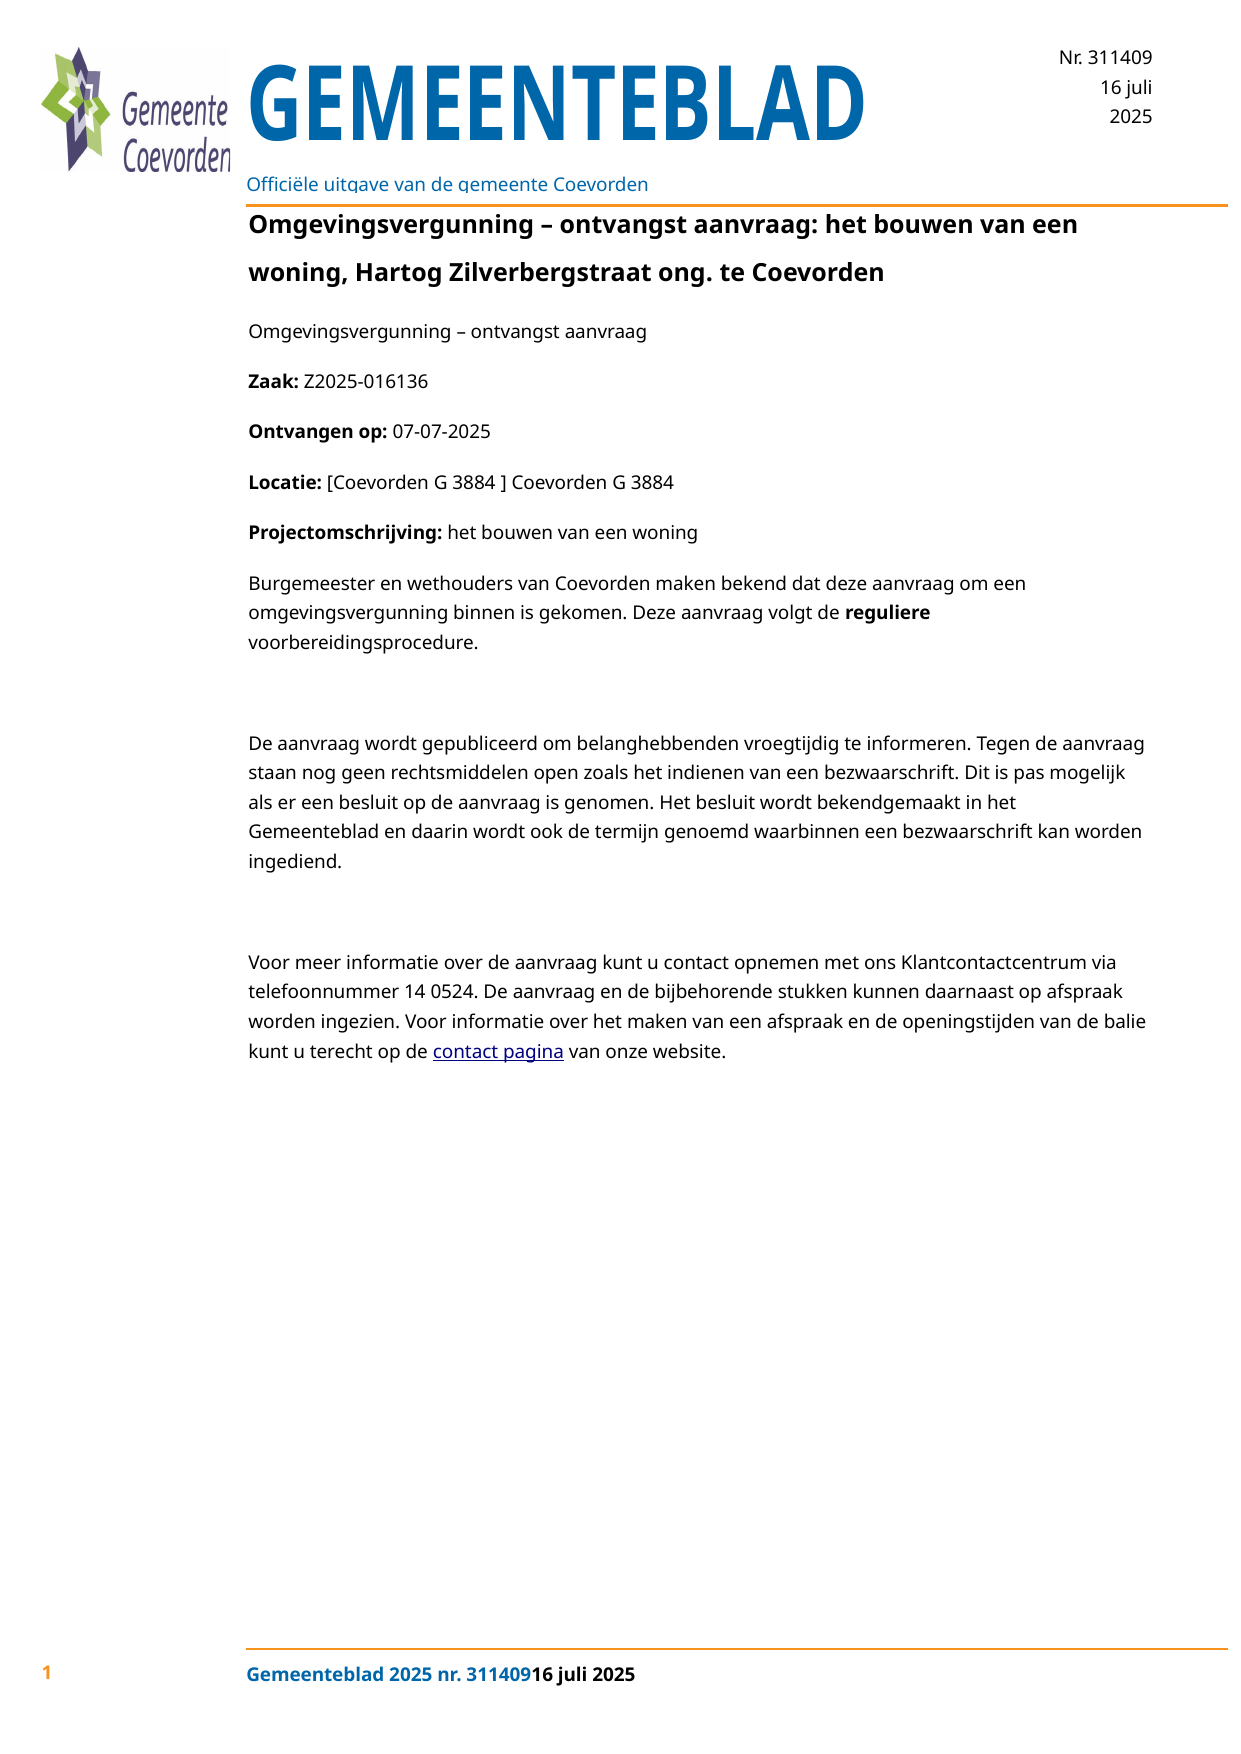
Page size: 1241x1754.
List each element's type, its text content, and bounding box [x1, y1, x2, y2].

text Voor meer informatie over de aanvraag kunt u contact opnemen met ons Klantcontactcentrum via telefoonnummer 14 0524. De aanvraag en de bijbehorende stukken kunnen daarnaast op afspraak worden ingezien. Voor informatie over het maken van een afspraak en de openingstijden van de balie kunt u terecht op de contact pagina van onze website. [248, 949, 1152, 1064]
text Omgevingsvergunning – ontvangst aanvraag [248, 318, 1152, 344]
text De aanvraag wordt gepubliceerd om belanghebbenden vroegtijdig te informeren. Tegen de aanvraag staan nog geen rechtsmiddelen open zoals het indienen van een bezwaarschrift. Dit is pas mogelijk als er een besluit op de aanvraag is genomen. Het besluit wordt bekendgemaakt in het Gemeenteblad en daarin wordt ook de termijn genoemd waarbinnen een bezwaarschrift kan worden ingediend. [248, 730, 1152, 874]
text Projectomschrijving: het bouwen van een woning [248, 519, 1152, 545]
text Zaak: Z2025-016136 [248, 368, 1152, 394]
text Ontvangen op: 07-07-2025 [248, 419, 1152, 444]
text Burgemeester en wethouders van Coevorden maken bekend dat deze aanvraag om een omgevingsvergunning binnen is gekomen. Deze aanvraag volgt de reguliere voorbereidingsprocedure. [248, 570, 1152, 655]
text Locatie: [Coevorden G 3884 ] Coevorden G 3884 [248, 469, 1152, 495]
text Omgevingsvergunning – ontvangst aanvraag: het bouwen van een woning, Hartog Zilverbergstraat ong. te Coevorden [248, 207, 1152, 288]
picture [41, 47, 231, 172]
